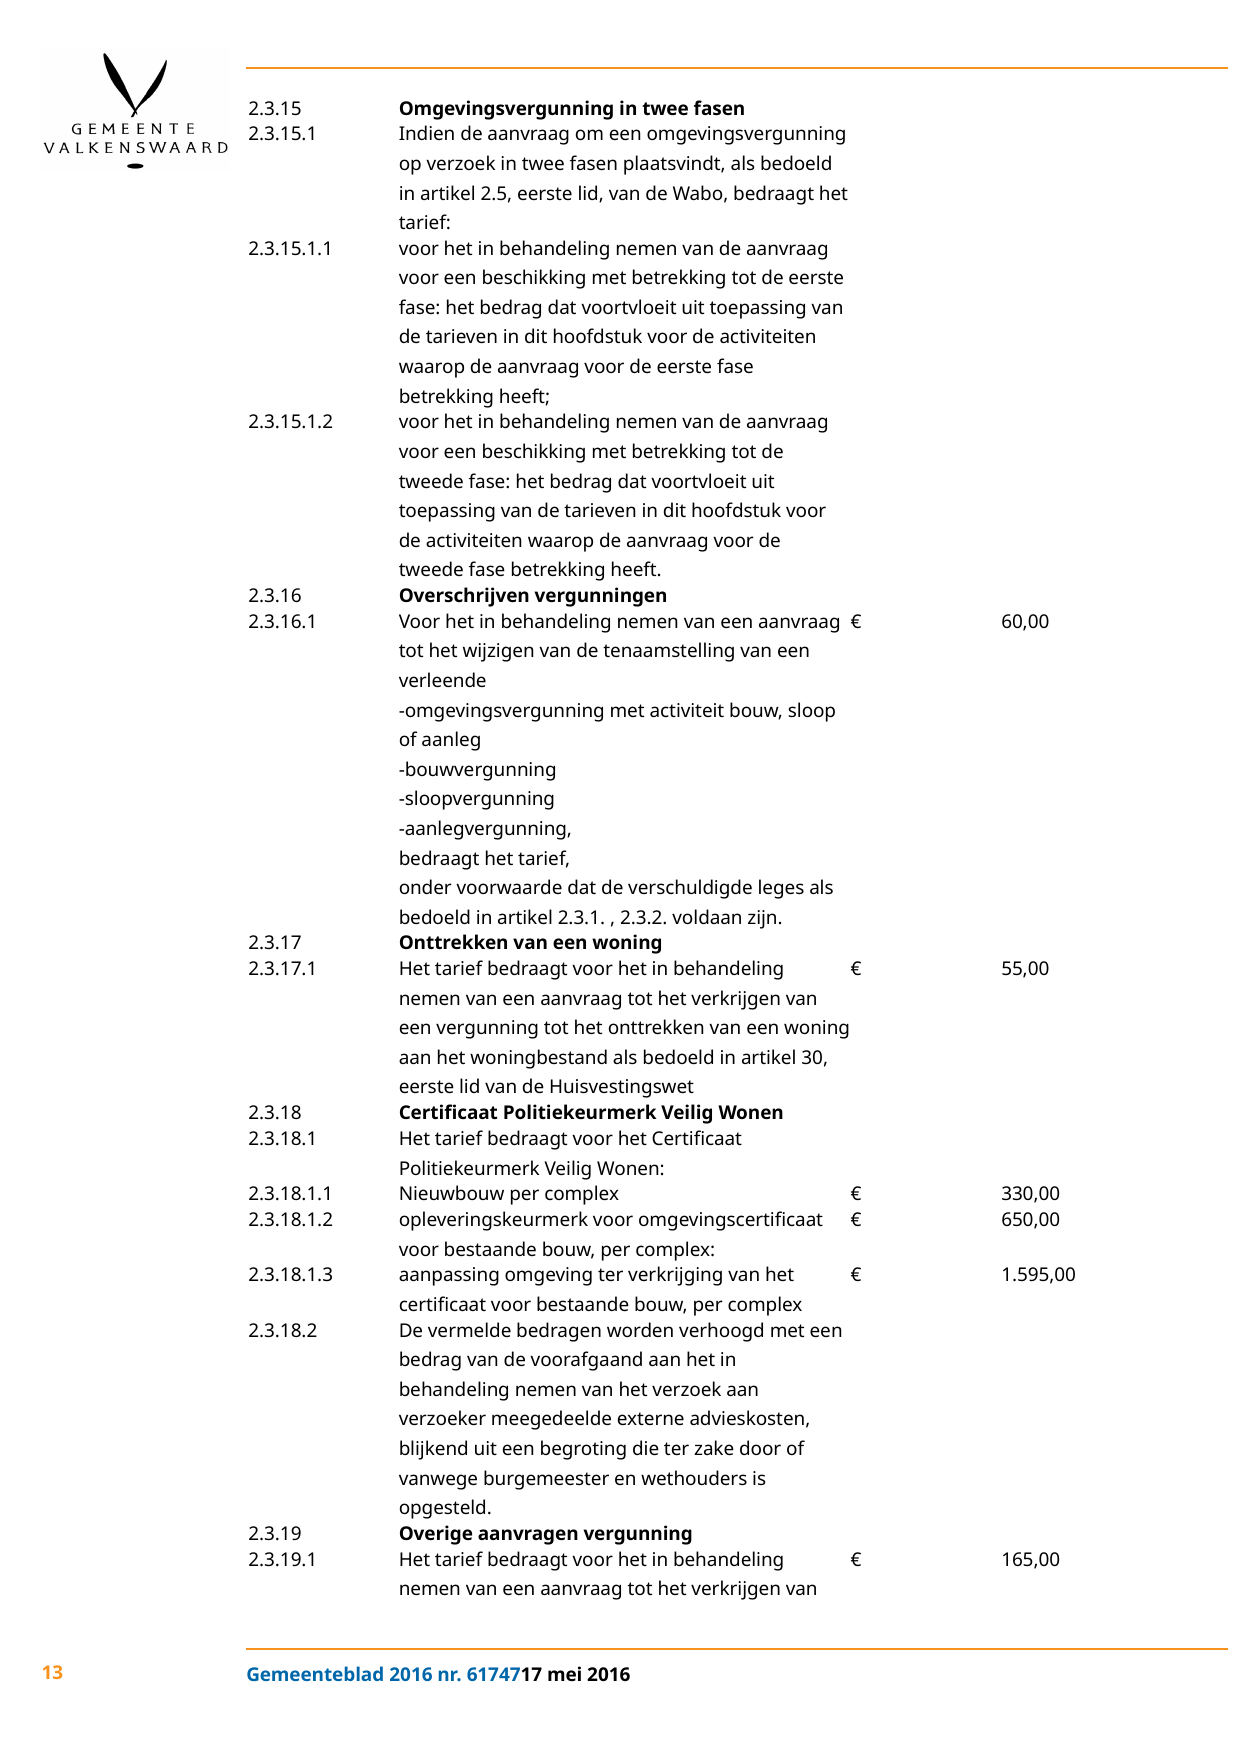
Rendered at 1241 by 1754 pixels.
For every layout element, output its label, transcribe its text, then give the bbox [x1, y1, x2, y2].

table_cell 2.3.19.1 [248, 1546, 398, 1601]
table_cell 2.3.16 [248, 582, 398, 608]
table_cell Het tarief bedraagt voor het Certificaat Politiekeurmerk Veilig Wonen: [399, 1125, 850, 1180]
table_cell aanpassing omgeving ter verkrijging van het certificaat voor bestaande bouw, per complex [399, 1261, 850, 1317]
table_cell [1001, 95, 1152, 121]
table_cell [850, 1520, 1001, 1546]
table_cell Onttrekken van een woning [399, 930, 850, 955]
table_cell € [850, 1180, 1001, 1206]
table_cell [850, 582, 1001, 608]
table_cell 330,00 [1001, 1180, 1152, 1206]
table_cell voor het in behandeling nemen van de aanvraag voor een beschikking met betrekking tot de tweede fase: het bedrag dat voortvloeit uit toepassing van de tarieven in dit hoofdstuk voor de activiteiten waarop de aanvraag voor de tweede fase betrekking heeft. [399, 409, 850, 582]
table_cell [850, 121, 1001, 235]
table_cell 1.595,00 [1001, 1261, 1152, 1317]
picture [41, 47, 231, 172]
table_cell [1001, 582, 1152, 608]
table_cell [850, 95, 1001, 121]
table_cell [1001, 121, 1152, 235]
table_cell Certificaat Politiekeurmerk Veilig Wonen [399, 1099, 850, 1125]
table_cell Het tarief bedraagt voor het in behandeling nemen van een aanvraag tot het verkrijgen van [399, 1546, 850, 1601]
table_cell [850, 1099, 1001, 1125]
table_cell 60,00 [1001, 608, 1152, 929]
table_cell [1001, 409, 1152, 582]
table_cell [1001, 1099, 1152, 1125]
table_cell Overige aanvragen vergunning [399, 1520, 850, 1546]
table_cell 2.3.19 [248, 1520, 398, 1546]
table_cell 2.3.15.1 [248, 121, 398, 235]
table_cell voor het in behandeling nemen van de aanvraag voor een beschikking met betrekking tot de eerste fase: het bedrag dat voortvloeit uit toepassing van de tarieven in dit hoofdstuk voor de activiteiten waarop de aanvraag voor de eerste fase betrekking heeft; [399, 235, 850, 409]
table_cell [850, 1317, 1001, 1520]
table_cell [850, 409, 1001, 582]
table_cell € [850, 1206, 1001, 1261]
table_cell [1001, 1520, 1152, 1546]
table_cell 55,00 [1001, 955, 1152, 1099]
table_cell 650,00 [1001, 1206, 1152, 1261]
table_cell 165,00 [1001, 1546, 1152, 1601]
table_cell 2.3.15 [248, 95, 398, 121]
table_cell [1001, 235, 1152, 409]
table_cell Nieuwbouw per complex [399, 1180, 850, 1206]
table_cell 2.3.17.1 [248, 955, 398, 1099]
table_cell 2.3.18.1.3 [248, 1261, 398, 1317]
table_cell [850, 235, 1001, 409]
table_cell 2.3.17 [248, 930, 398, 955]
table_cell € [850, 1261, 1001, 1317]
table_cell Omgevingsvergunning in twee fasen [399, 95, 850, 121]
table_cell [1001, 1125, 1152, 1180]
table_cell 2.3.16.1 [248, 608, 398, 929]
table_cell € [850, 955, 1001, 1099]
table_cell 2.3.18 [248, 1099, 398, 1125]
table_cell opleveringskeurmerk voor omgevingscertificaat voor bestaande bouw, per complex: [399, 1206, 850, 1261]
table_cell Het tarief bedraagt voor het in behandeling nemen van een aanvraag tot het verkrijgen van een vergunning tot het onttrekken van een woning aan het woningbestand als bedoeld in artikel 30, eerste lid van de Huisvestingswet [399, 955, 850, 1099]
table_cell € [850, 1546, 1001, 1601]
table_cell € [850, 608, 1001, 929]
table_cell Indien de aanvraag om een omgevingsvergunning op verzoek in twee fasen plaatsvindt, als bedoeld in artikel 2.5, eerste lid, van de Wabo, bedraagt het tarief: [399, 121, 850, 235]
table_cell 2.3.18.1.1 [248, 1180, 398, 1206]
table_cell [1001, 930, 1152, 955]
table_cell Voor het in behandeling nemen van een aanvraag tot het wijzigen van de tenaamstelling van een verleende -omgevingsvergunning met activiteit bouw, sloop of aanleg -bouwvergunning -sloopvergunning -aanlegvergunning, bedraagt het tarief, onder voorwaarde dat de verschuldigde leges als bedoeld in artikel 2.3.1. , 2.3.2. voldaan zijn. [399, 608, 850, 929]
table_cell [850, 1125, 1001, 1180]
table_cell Overschrijven vergunningen [399, 582, 850, 608]
table_cell 2.3.18.1.2 [248, 1206, 398, 1261]
table_cell 2.3.18.1 [248, 1125, 398, 1180]
table_cell 2.3.15.1.1 [248, 235, 398, 409]
table_cell 2.3.15.1.2 [248, 409, 398, 582]
table_cell [850, 930, 1001, 955]
table_cell De vermelde bedragen worden verhoogd met een bedrag van de voorafgaand aan het in behandeling nemen van het verzoek aan verzoeker meegedeelde externe advieskosten, blijkend uit een begroting die ter zake door of vanwege burgemeester en wethouders is opgesteld. [399, 1317, 850, 1520]
table_cell 2.3.18.2 [248, 1317, 398, 1520]
table_cell [1001, 1317, 1152, 1520]
